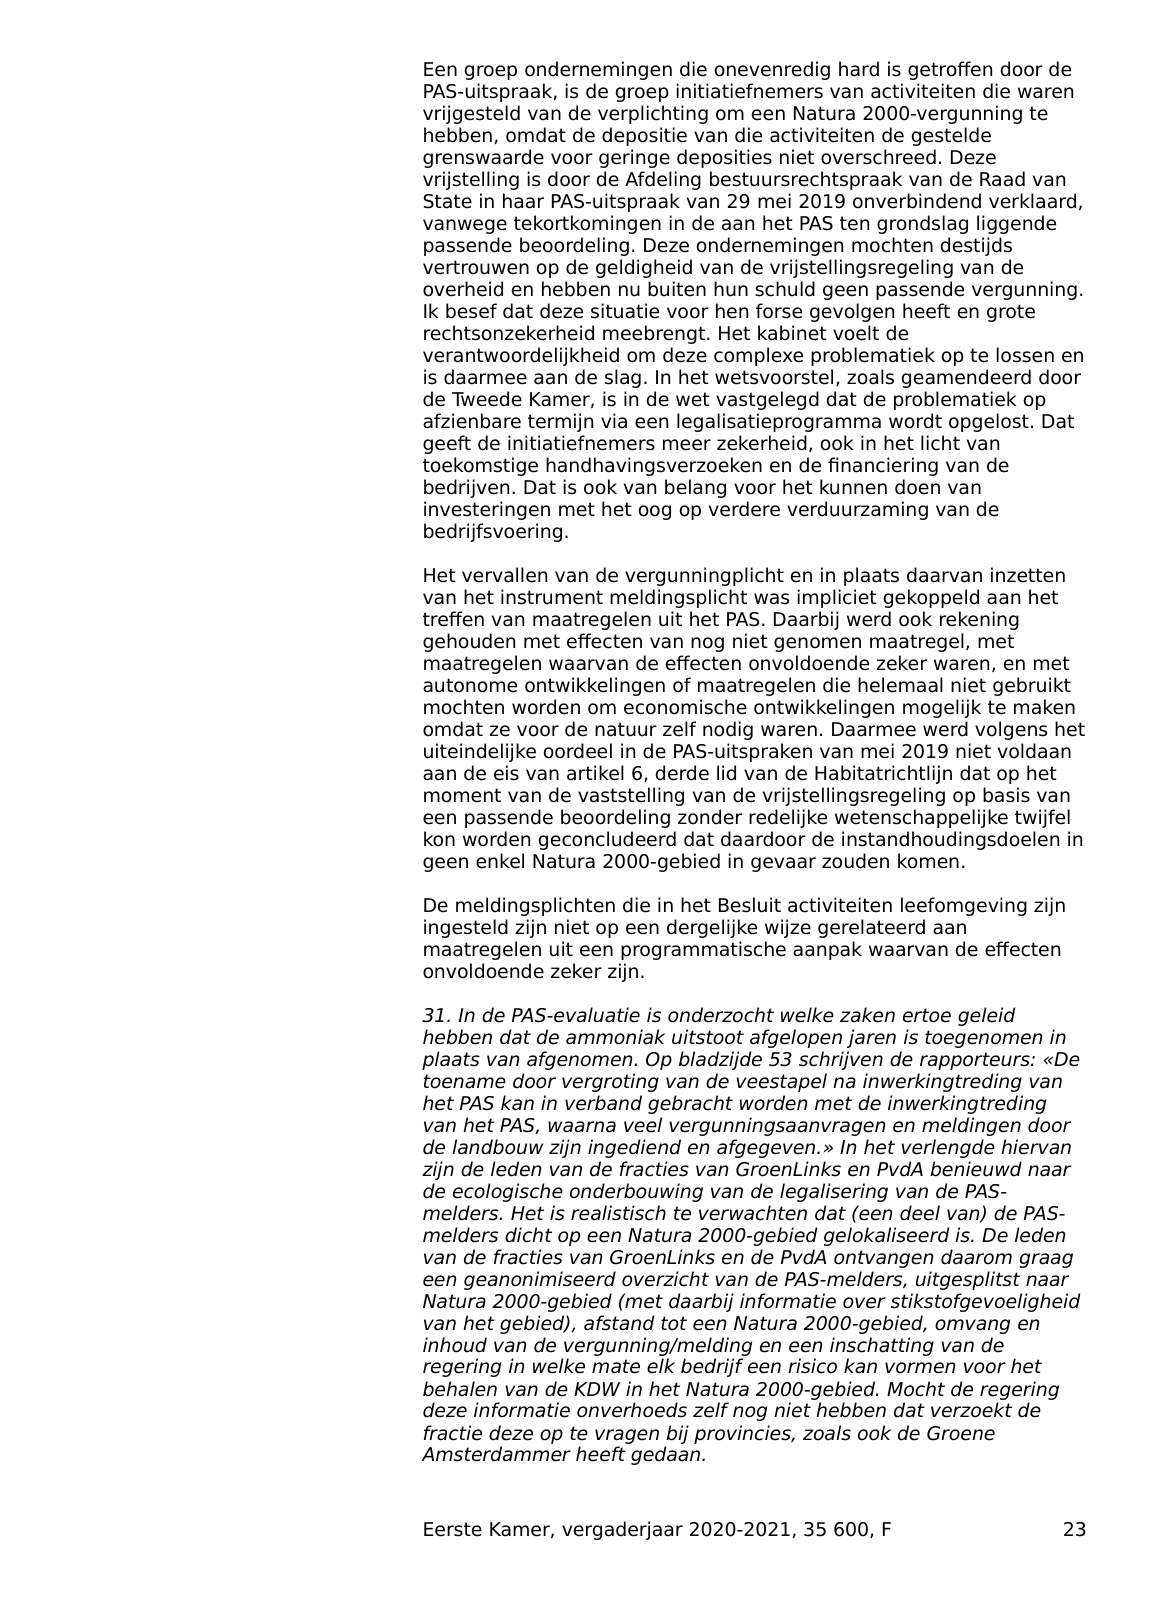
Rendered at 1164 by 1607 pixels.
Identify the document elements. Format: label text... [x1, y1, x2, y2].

text Het vervallen van de vergunningplicht en in plaats daarvan inzetten van het instrument meldingsplicht was impliciet gekoppeld aan het treffen van maatregelen uit het PAS. Daarbij werd ook rekening gehouden met effecten van nog niet genomen maatregel, met maatregelen waarvan de effecten onvoldoende zeker waren, en met autonome ontwikkelingen of maatregelen die helemaal niet gebruikt mochten worden om economische ontwikkelingen mogelijk te maken omdat ze voor de natuur zelf nodig waren. Daarmee werd volgens het uiteindelijke oordeel in de PAS-uitspraken van mei 2019 niet voldaan aan de eis van artikel 6, derde lid van de Habitatrichtlijn dat op het moment van de vaststelling van de vrijstellingsregeling op basis van een passende beoordeling zonder redelijke wetenschappelijke twijfel kon worden geconcludeerd dat daardoor de instandhoudingsdoelen in geen enkel Natura 2000-gebied in gevaar zouden komen. [422, 565, 1087, 872]
text De meldingsplichten die in het Besluit activiteiten leefomgeving zijn ingesteld zijn niet op een dergelijke wijze gerelateerd aan maatregelen uit een programmatische aanpak waarvan de effecten onvoldoende zeker zijn. [422, 895, 1087, 983]
text 31. In de PAS-evaluatie is onderzocht welke zaken ertoe geleid hebben dat de ammoniak uitstoot afgelopen jaren is toegenomen in plaats van afgenomen. Op bladzijde 53 schrijven de rapporteurs: «De toename door vergroting van de veestapel na inwerkingtreding van het PAS kan in verband gebracht worden met de inwerkingtreding van het PAS, waarna veel vergunningsaanvragen en meldingen door de landbouw zijn ingediend en afgegeven.» In het verlengde hiervan zijn de leden van de fracties van GroenLinks en PvdA benieuwd naar de ecologische onderbouwing van de legalisering van de PAS-melders. Het is realistisch te verwachten dat (een deel van) de PAS-melders dicht op een Natura 2000-gebied gelokaliseerd is. De leden van de fracties van GroenLinks en de PvdA ontvangen daarom graag een geanonimiseerd overzicht van de PAS-melders, uitgesplitst naar Natura 2000-gebied (met daarbij informatie over stikstofgevoeligheid van het gebied), afstand tot een Natura 2000-gebied, omvang en inhoud van de vergunning/melding en een inschatting van de regering in welke mate elk bedrijf een risico kan vormen voor het behalen van de KDW in het Natura 2000-gebied. Mocht de regering deze informatie onverhoeds zelf nog niet hebben dat verzoekt de fractie deze op te vragen bij provincies, zoals ook de Groene Amsterdammer heeft gedaan. [422, 1005, 1087, 1466]
text Een groep ondernemingen die onevenredig hard is getroffen door de PAS-uitspraak, is de groep initiatiefnemers van activiteiten die waren vrijgesteld van de verplichting om een Natura 2000-vergunning te hebben, omdat de depositie van die activiteiten de gestelde grenswaarde voor geringe deposities niet overschreed. Deze vrijstelling is door de Afdeling bestuursrechtspraak van de Raad van State in haar PAS-uitspraak van 29 mei 2019 onverbindend verklaard, vanwege tekortkomingen in de aan het PAS ten grondslag liggende passende beoordeling. Deze ondernemingen mochten destijds vertrouwen op de geldigheid van de vrijstellingsregeling van de overheid en hebben nu buiten hun schuld geen passende vergunning. Ik besef dat deze situatie voor hen forse gevolgen heeft en grote rechtsonzekerheid meebrengt. Het kabinet voelt de verantwoordelijkheid om deze complexe problematiek op te lossen en is daarmee aan de slag. In het wetsvoorstel, zoals geamendeerd door de Tweede Kamer, is in de wet vastgelegd dat de problematiek op afzienbare termijn via een legalisatieprogramma wordt opgelost. Dat geeft de initiatiefnemers meer zekerheid, ook in het licht van toekomstige handhavingsverzoeken en de financiering van de bedrijven. Dat is ook van belang voor het kunnen doen van investeringen met het oog op verdere verduurzaming van de bedrijfsvoering. [422, 59, 1087, 543]
